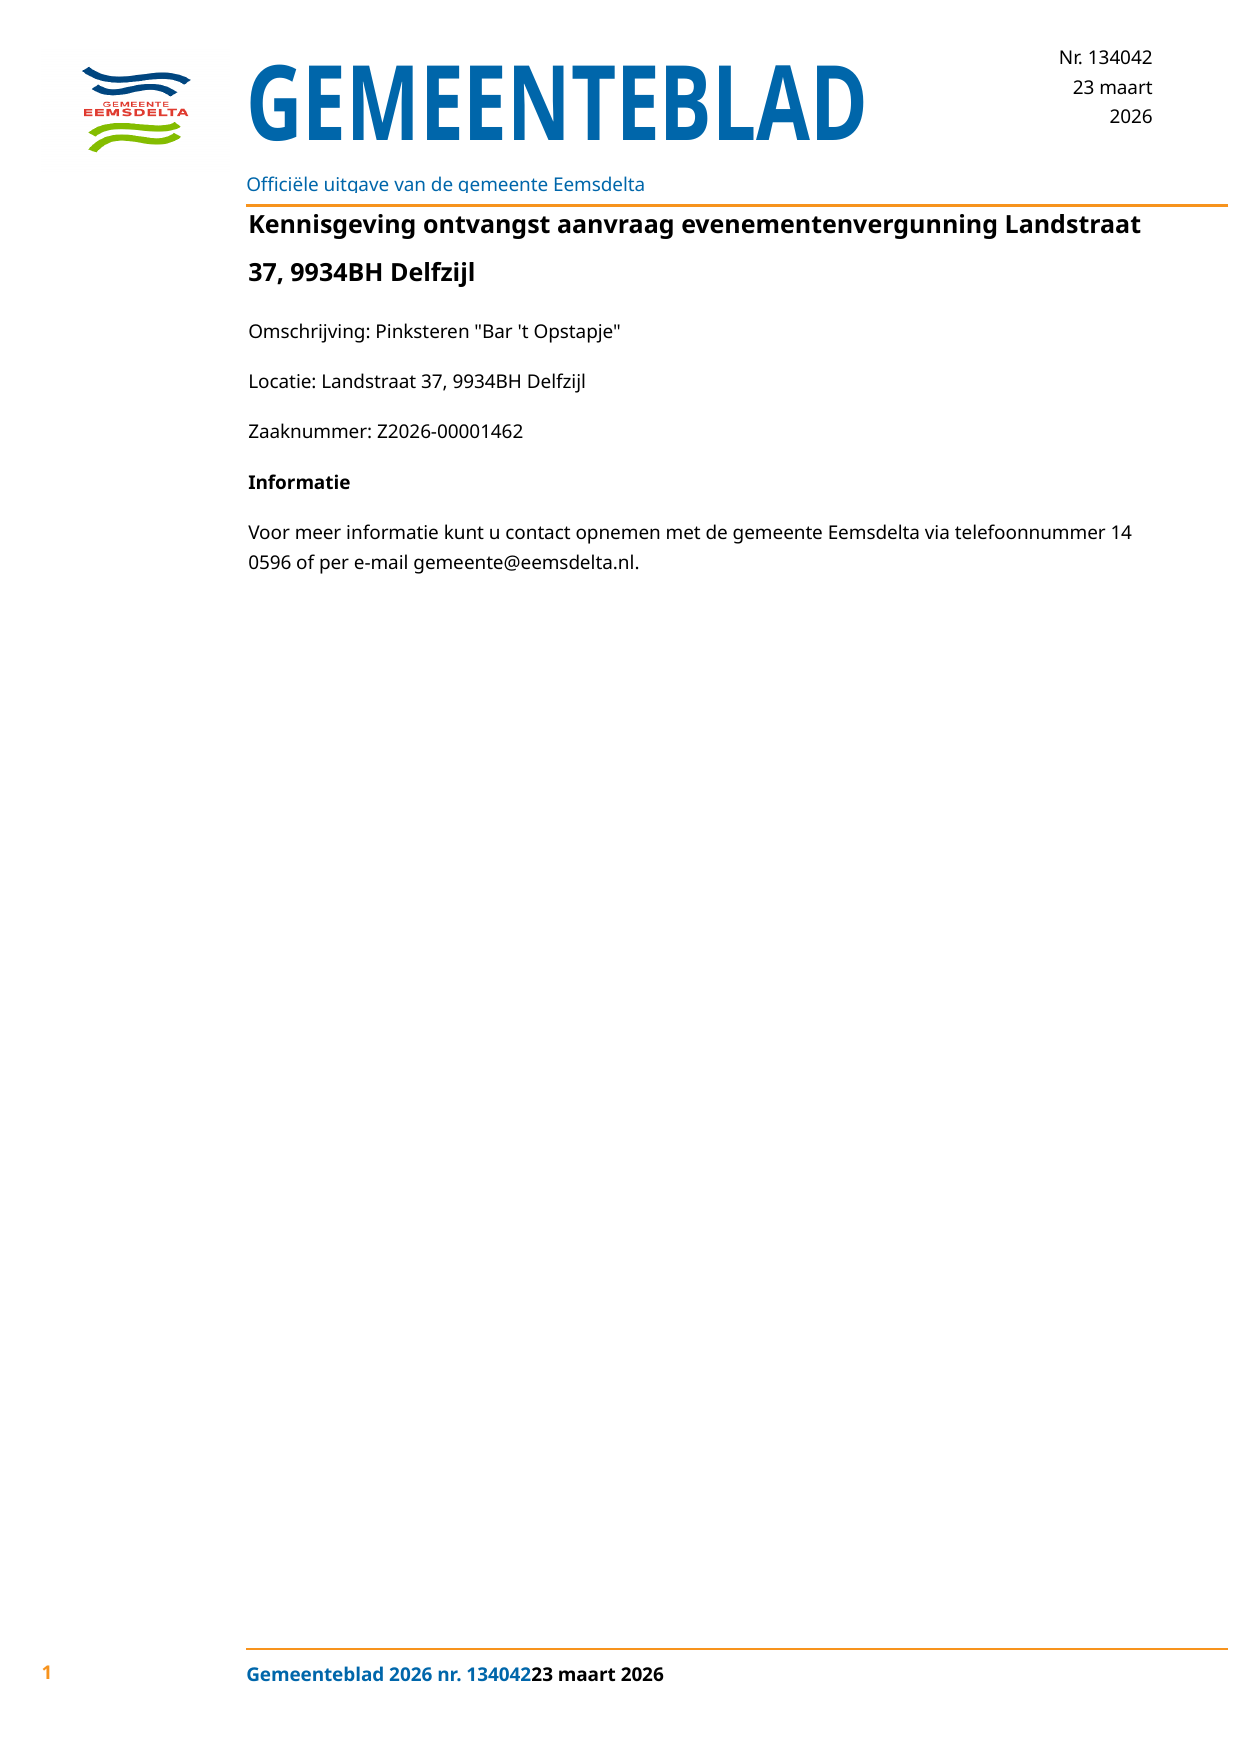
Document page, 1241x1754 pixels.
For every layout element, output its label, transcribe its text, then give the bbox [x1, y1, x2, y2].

text Voor meer informatie kunt u contact opnemen met de gemeente Eemsdelta via telefoonnummer 14 0596 of per e-mail gemeente@eemsdelta.nl. [248, 519, 1152, 575]
text Locatie: Landstraat 37, 9934BH Delfzijl [248, 368, 1152, 394]
picture [41, 47, 231, 172]
text Zaaknummer: Z2026-00001462 [248, 419, 1152, 444]
text Informatie [248, 469, 1152, 495]
text Kennisgeving ontvangst aanvraag evenementenvergunning Landstraat 37, 9934BH Delfzijl [248, 207, 1152, 288]
text Omschrijving: Pinksteren "Bar 't Opstapje" [248, 318, 1152, 344]
